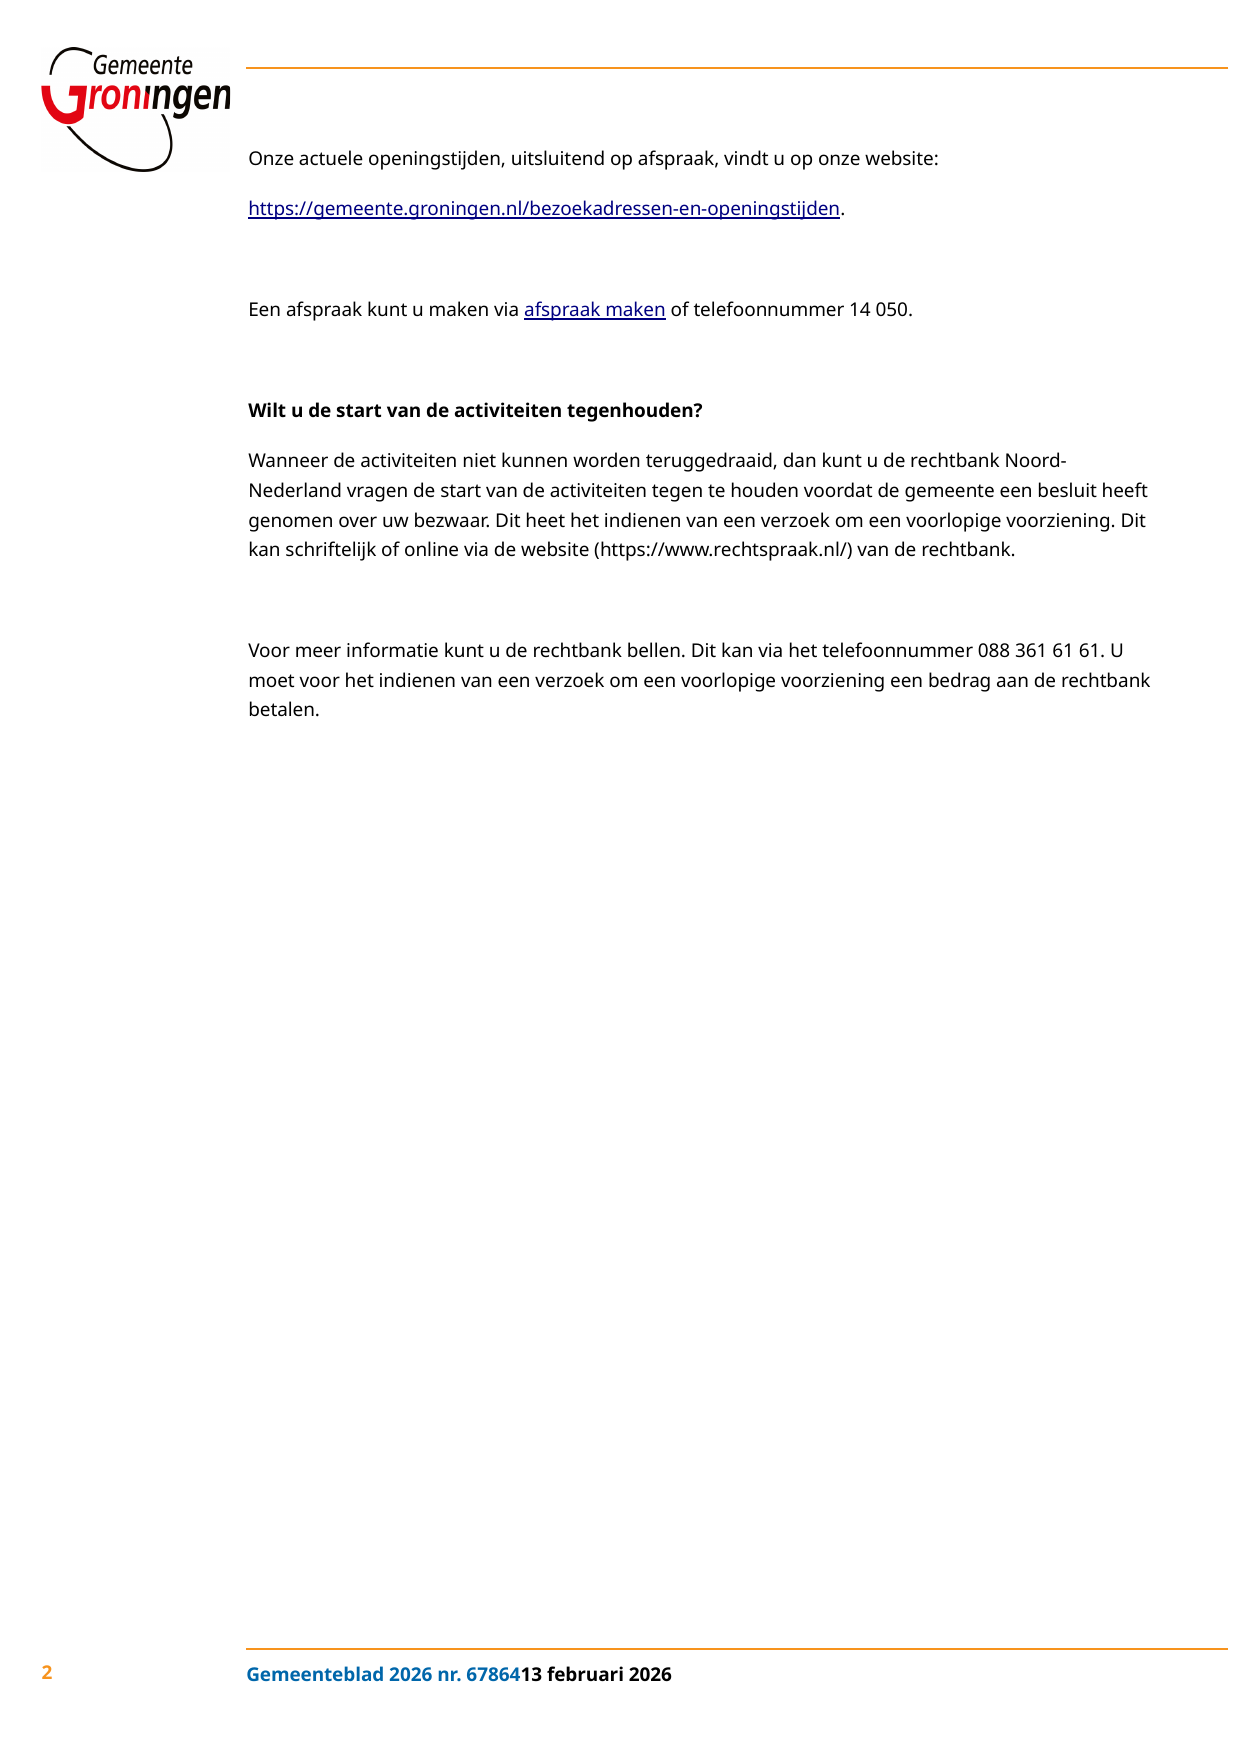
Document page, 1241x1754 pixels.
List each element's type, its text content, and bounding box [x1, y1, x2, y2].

text Wanneer de activiteiten niet kunnen worden teruggedraaid, dan kunt u de rechtbank Noord-Nederland vragen de start van de activiteiten tegen te houden voordat de gemeente een besluit heeft genomen over uw bezwaar. Dit heet het indienen van een verzoek om een voorlopige voorziening. Dit kan schriftelijk of online via de website (https://www.rechtspraak.nl/) van de rechtbank. [248, 448, 1152, 562]
text Wilt u de start van de activiteiten tegenhouden? [248, 397, 1152, 423]
text Een afspraak kunt u maken via afspraak maken of telefoonnummer 14 050. [248, 296, 1152, 322]
text Voor meer informatie kunt u de rechtbank bellen. Dit kan via het telefoonnummer 088 361 61 61. U moet voor het indienen van een verzoek om een voorlopige voorziening een bedrag aan de rechtbank betalen. [248, 637, 1152, 722]
text Onze actuele openingstijden, uitsluitend op afspraak, vindt u op onze website: [248, 145, 1152, 171]
text https://gemeente.groningen.nl/bezoekadressen-en-openingstijden. [248, 196, 1152, 221]
picture [41, 47, 231, 172]
